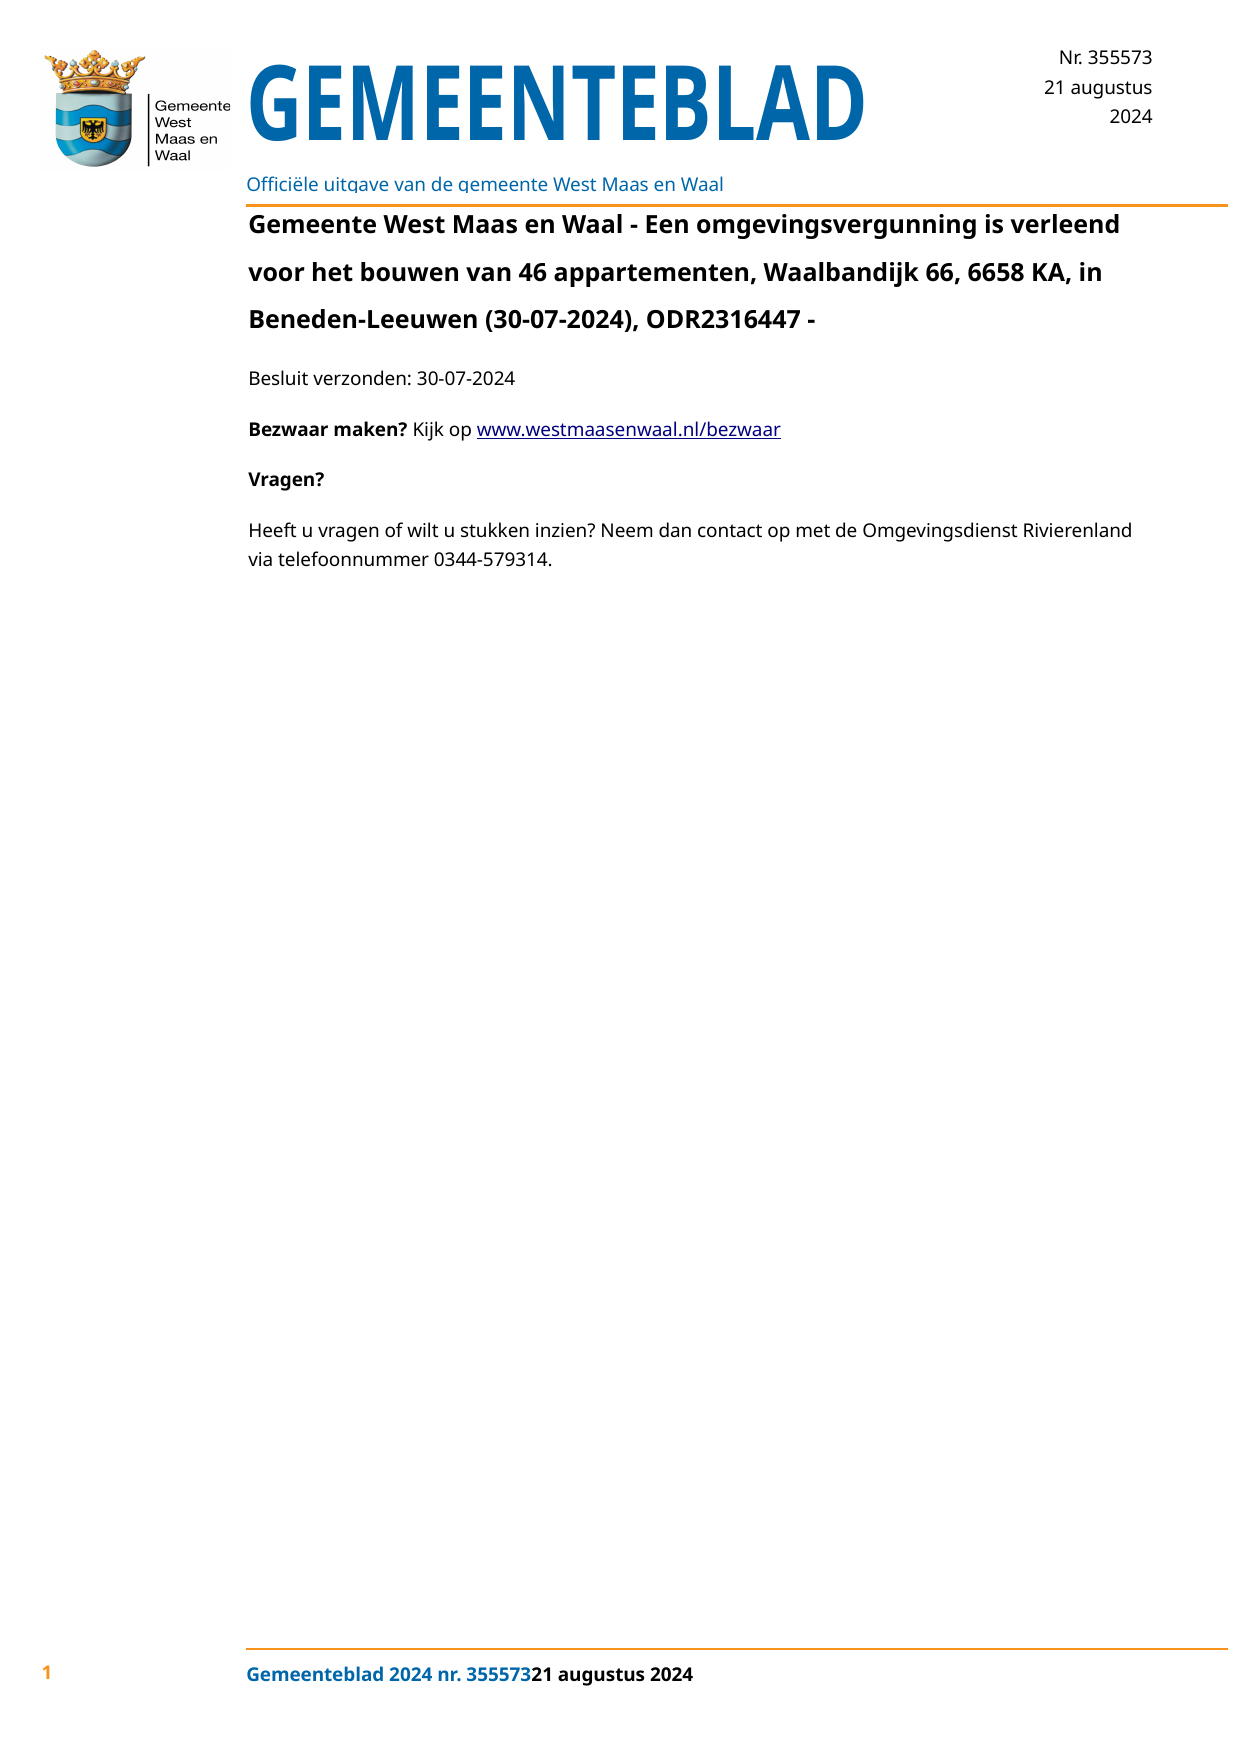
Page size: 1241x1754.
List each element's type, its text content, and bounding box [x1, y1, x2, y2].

picture [41, 47, 231, 172]
text Besluit verzonden: 30-07-2024 [248, 366, 1152, 391]
text Vragen? [248, 466, 1152, 492]
text Bezwaar maken? Kijk op www.westmaasenwaal.nl/bezwaar [248, 416, 1152, 442]
text Gemeente West Maas en Waal - Een omgevingsvergunning is verleend voor het bouwen van 46 appartementen, Waalbandijk 66, 6658 KA, in Beneden-Leeuwen (30-07-2024), ODR2316447 - [248, 207, 1152, 336]
text Heeft u vragen of wilt u stukken inzien? Neem dan contact op met de Omgevingsdienst Rivierenland via telefoonnummer 0344-579314. [248, 517, 1152, 572]
